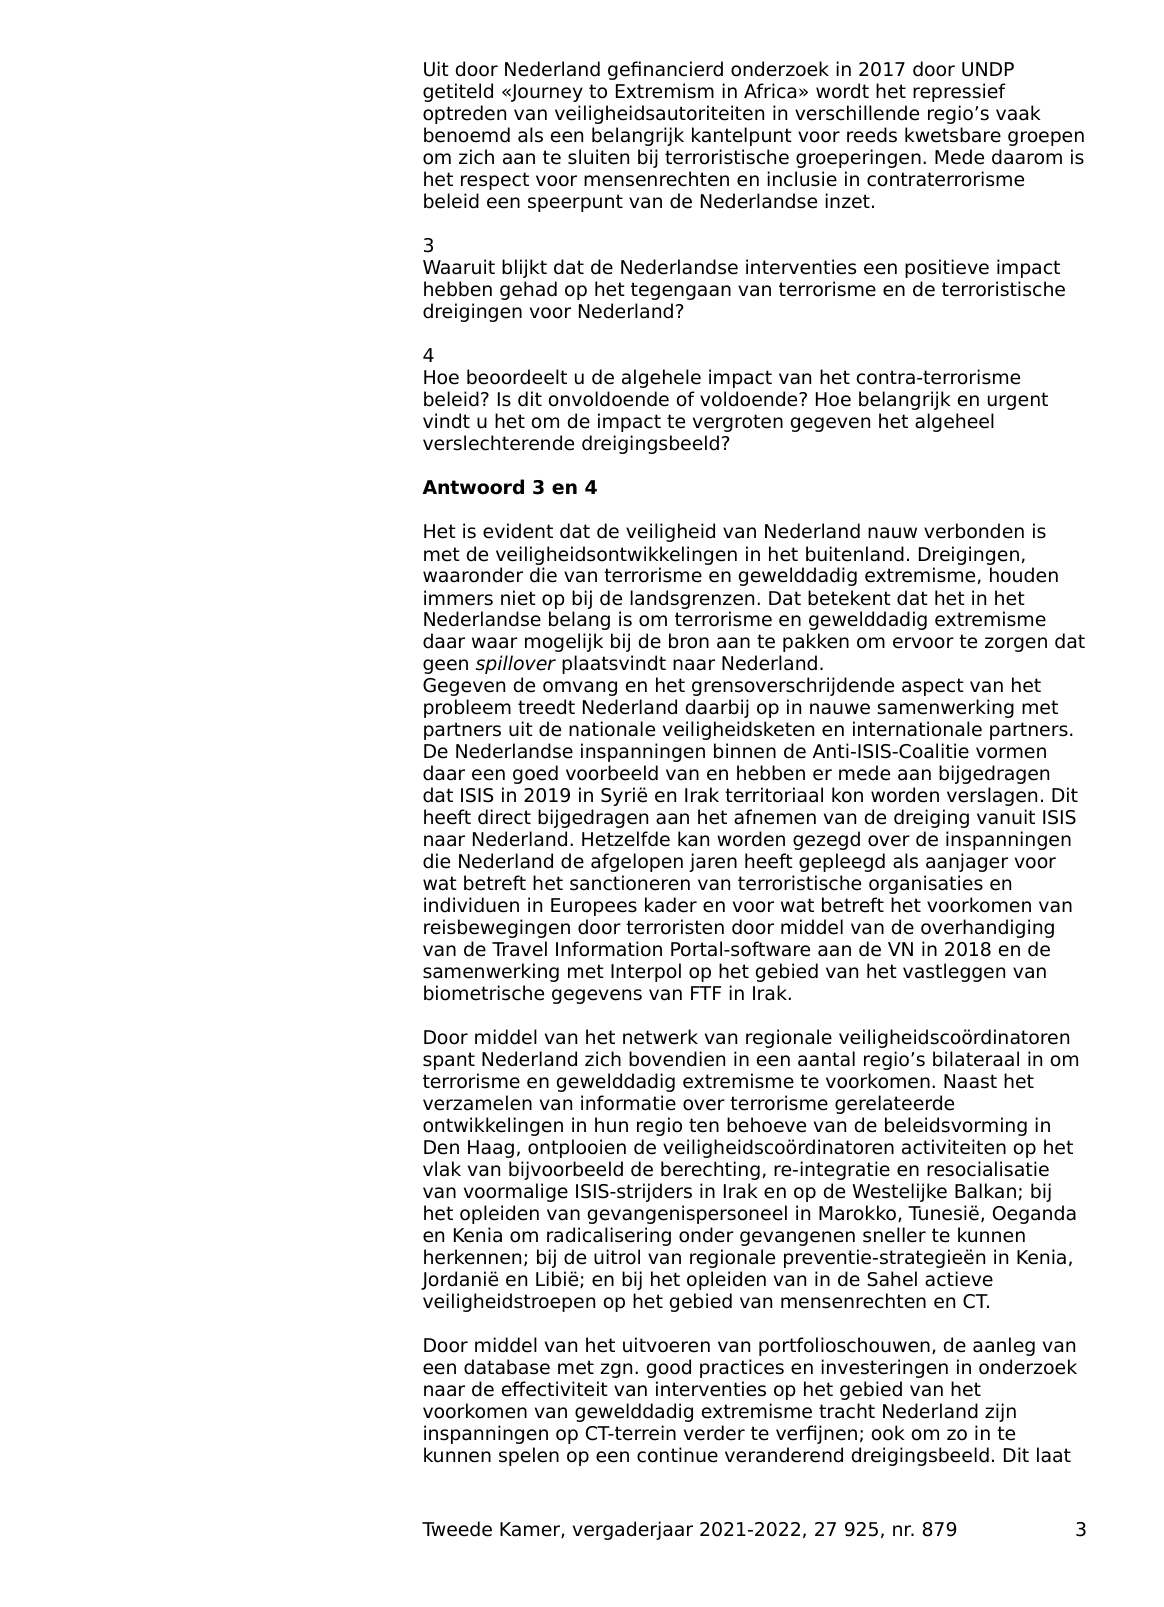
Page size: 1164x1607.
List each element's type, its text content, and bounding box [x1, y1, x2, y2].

subtitle Antwoord 3 en 4 [422, 477, 1087, 499]
text Het is evident dat de veiligheid van Nederland nauw verbonden is met de veiligheidsontwikkelingen in het buitenland. Dreigingen, waaronder die van terrorisme en gewelddadig extremisme, houden immers niet op bij de landsgrenzen. Dat betekent dat het in het Nederlandse belang is om terrorisme en gewelddadig extremisme daar waar mogelijk bij de bron aan te pakken om ervoor te zorgen dat geen spillover plaatsvindt naar Nederland. [422, 521, 1087, 675]
text Door middel van het uitvoeren van portfolioschouwen, de aanleg van een database met zgn. good practices en investeringen in onderzoek naar de effectiviteit van interventies op het gebied van het voorkomen van gewelddadig extremisme tracht Nederland zijn inspanningen op CT-terrein verder te verfijnen; ook om zo in te kunnen spelen op een continue veranderend dreigingsbeeld. Dit laat [422, 1335, 1087, 1467]
text 4 [422, 345, 1087, 367]
text Gegeven de omvang en het grensoverschrijdende aspect van het probleem treedt Nederland daarbij op in nauwe samenwerking met partners uit de nationale veiligheidsketen en internationale partners. De Nederlandse inspanningen binnen de Anti-ISIS-Coalitie vormen daar een goed voorbeeld van en hebben er mede aan bijgedragen dat ISIS in 2019 in Syrië en Irak territoriaal kon worden verslagen. Dit heeft direct bijgedragen aan het afnemen van de dreiging vanuit ISIS naar Nederland. Hetzelfde kan worden gezegd over de inspanningen die Nederland de afgelopen jaren heeft gepleegd als aanjager voor wat betreft het sanctioneren van terroristische organisaties en individuen in Europees kader en voor wat betreft het voorkomen van reisbewegingen door terroristen door middel van de overhandiging van de Travel Information Portal-software aan de VN in 2018 en de samenwerking met Interpol op het gebied van het vastleggen van biometrische gegevens van FTF in Irak. [422, 675, 1087, 1005]
text Hoe beoordeelt u de algehele impact van het contra-terrorisme beleid? Is dit onvoldoende of voldoende? Hoe belangrijk en urgent vindt u het om de impact te vergroten gegeven het algeheel verslechterende dreigingsbeeld? [422, 367, 1087, 455]
text Uit door Nederland gefinancierd onderzoek in 2017 door UNDP getiteld «Journey to Extremism in Africa» wordt het repressief optreden van veiligheidsautoriteiten in verschillende regio’s vaak benoemd als een belangrijk kantelpunt voor reeds kwetsbare groepen om zich aan te sluiten bij terroristische groeperingen. Mede daarom is het respect voor mensenrechten en inclusie in contraterrorisme beleid een speerpunt van de Nederlandse inzet. [422, 59, 1087, 213]
text Door middel van het netwerk van regionale veiligheidscoördinatoren spant Nederland zich bovendien in een aantal regio’s bilateraal in om terrorisme en gewelddadig extremisme te voorkomen. Naast het verzamelen van informatie over terrorisme gerelateerde ontwikkelingen in hun regio ten behoeve van de beleidsvorming in Den Haag, ontplooien de veiligheidscoördinatoren activiteiten op het vlak van bijvoorbeeld de berechting, re-integratie en resocialisatie van voormalige ISIS-strijders in Irak en op de Westelijke Balkan; bij het opleiden van gevangenispersoneel in Marokko, Tunesië, Oeganda en Kenia om radicalisering onder gevangenen sneller te kunnen herkennen; bij de uitrol van regionale preventie-strategieën in Kenia, Jordanië en Libië; en bij het opleiden van in de Sahel actieve veiligheidstroepen op het gebied van mensenrechten en CT. [422, 1027, 1087, 1313]
text Waaruit blijkt dat de Nederlandse interventies een positieve impact hebben gehad op het tegengaan van terrorisme en de terroristische dreigingen voor Nederland? [422, 257, 1087, 323]
text 3 [422, 235, 1087, 257]
